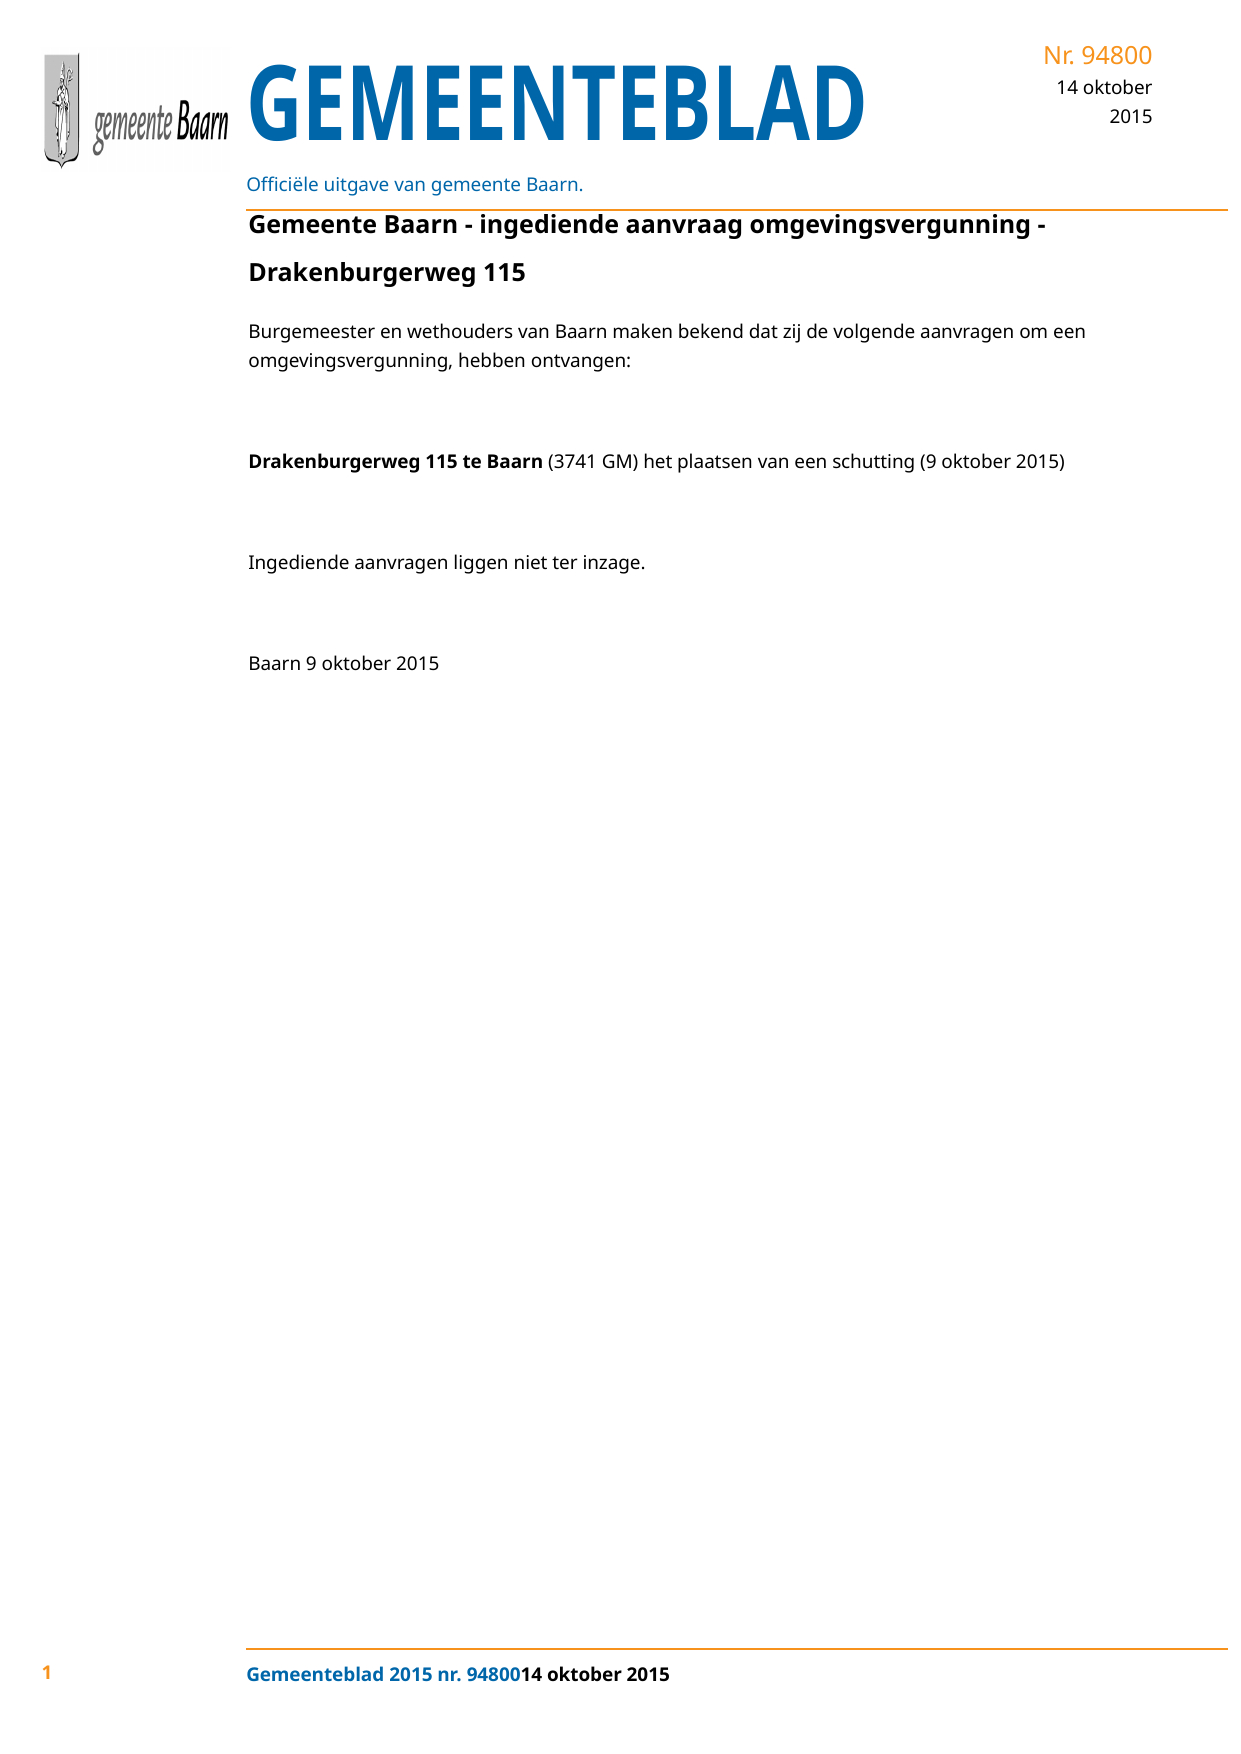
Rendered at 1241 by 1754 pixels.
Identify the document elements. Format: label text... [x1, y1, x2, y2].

text Ingediende aanvragen liggen niet ter inzage. [248, 549, 1152, 575]
picture [41, 47, 231, 172]
text Drakenburgerweg 115 te Baarn (3741 GM) het plaatsen van een schutting (9 oktober 2015) [248, 448, 1152, 474]
text Baarn 9 oktober 2015 [248, 650, 1152, 676]
text Gemeente Baarn - ingediende aanvraag omgevingsvergunning - Drakenburgerweg 115 [248, 211, 1152, 288]
text Burgemeester en wethouders van Baarn maken bekend dat zij de volgende aanvragen om een omgevingsvergunning, hebben ontvangen: [248, 318, 1152, 373]
